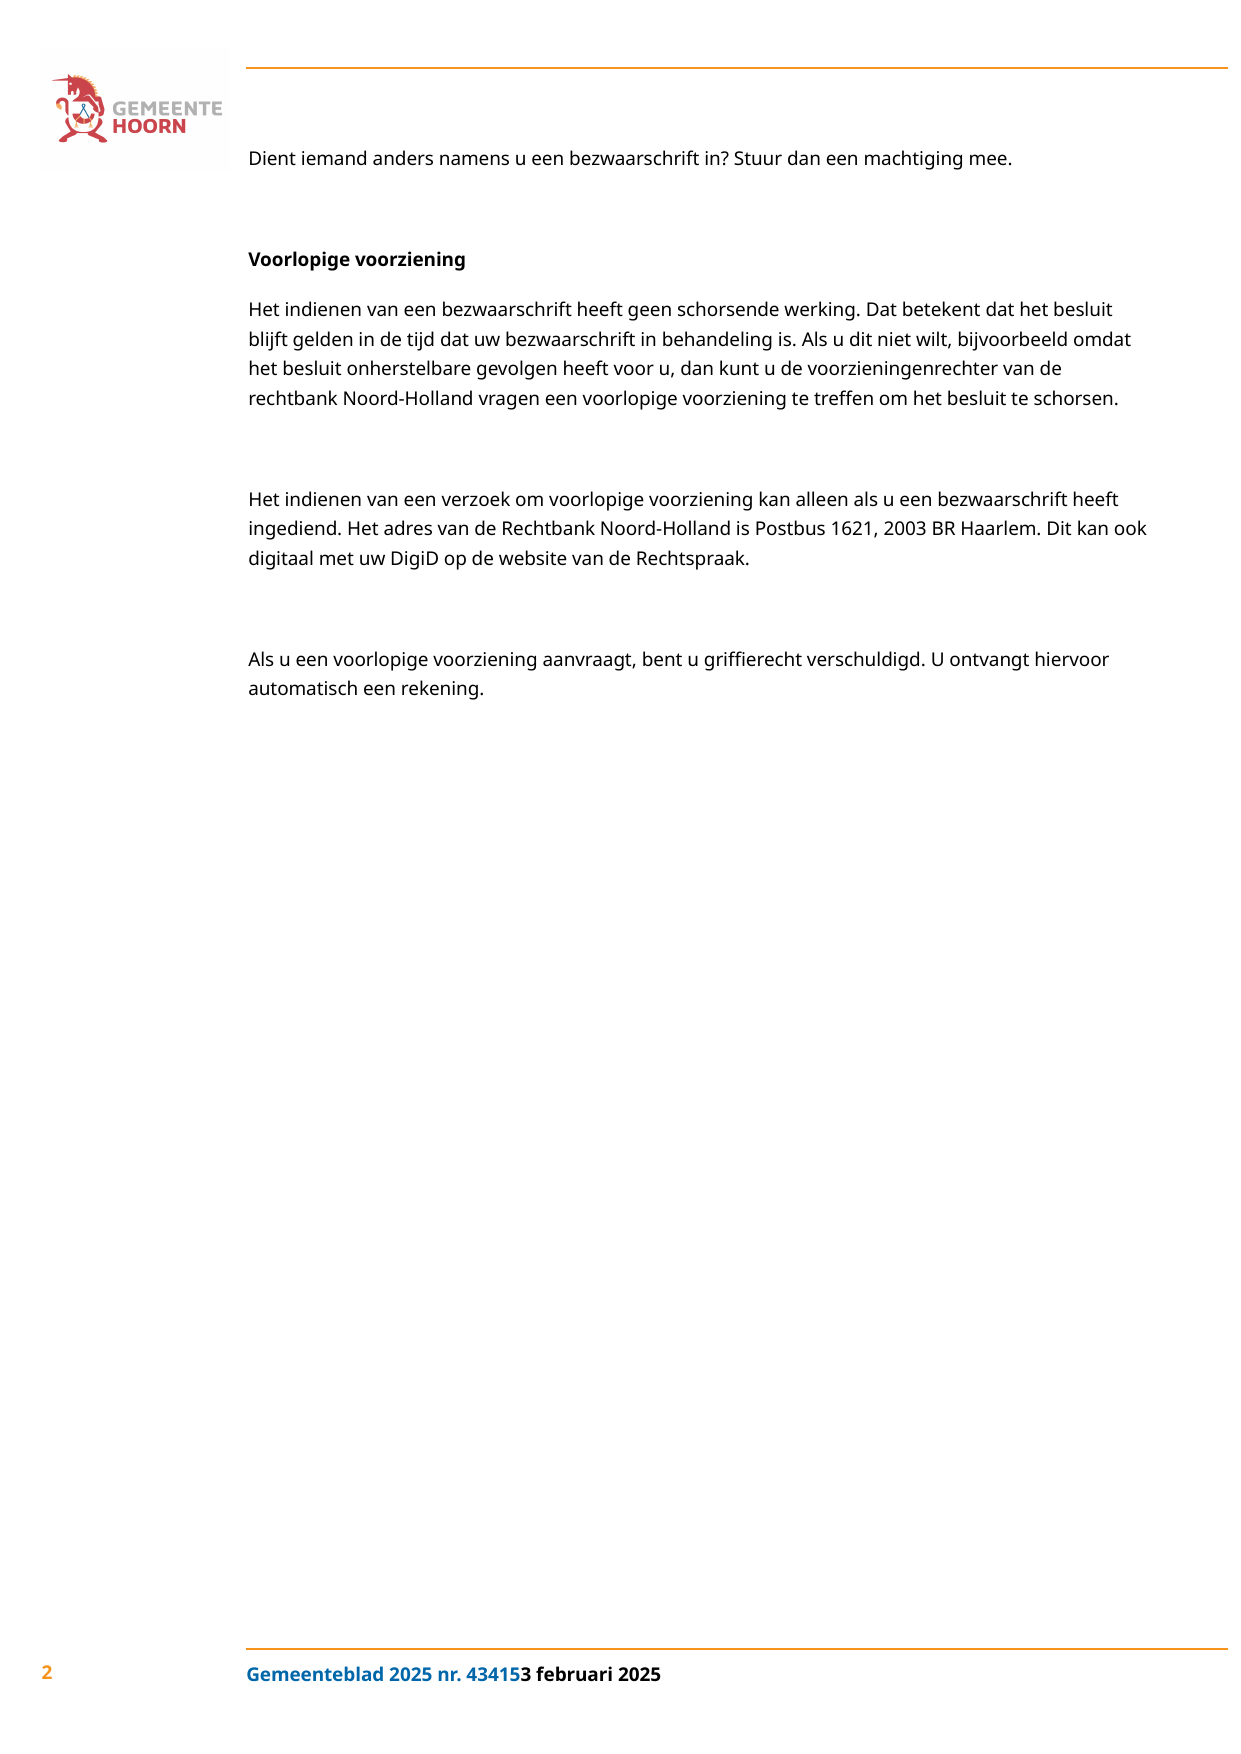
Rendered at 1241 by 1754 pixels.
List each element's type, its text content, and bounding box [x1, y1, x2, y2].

text Het indienen van een verzoek om voorlopige voorziening kan alleen als u een bezwaarschrift heeft ingediend. Het adres van de Rechtbank Noord-Holland is Postbus 1621, 2003 BR Haarlem. Dit kan ook digitaal met uw DigiD op de website van de Rechtspraak. [248, 486, 1152, 571]
text Het indienen van een bezwaarschrift heeft geen schorsende werking. Dat betekent dat het besluit blijft gelden in de tijd dat uw bezwaarschrift in behandeling is. Als u dit niet wilt, bijvoorbeeld omdat het besluit onherstelbare gevolgen heeft voor u, dan kunt u de voorzieningenrechter van de rechtbank Noord-Holland vragen een voorlopige voorziening te treffen om het besluit te schorsen. [248, 296, 1152, 411]
picture [41, 47, 231, 172]
text Voorlopige voorziening [248, 246, 1152, 272]
text Als u een voorlopige voorziening aanvraagt, bent u griffierecht verschuldigd. U ontvangt hiervoor automatisch een rekening. [248, 646, 1152, 701]
text Dient iemand anders namens u een bezwaarschrift in? Stuur dan een machtiging mee. [248, 145, 1152, 171]
